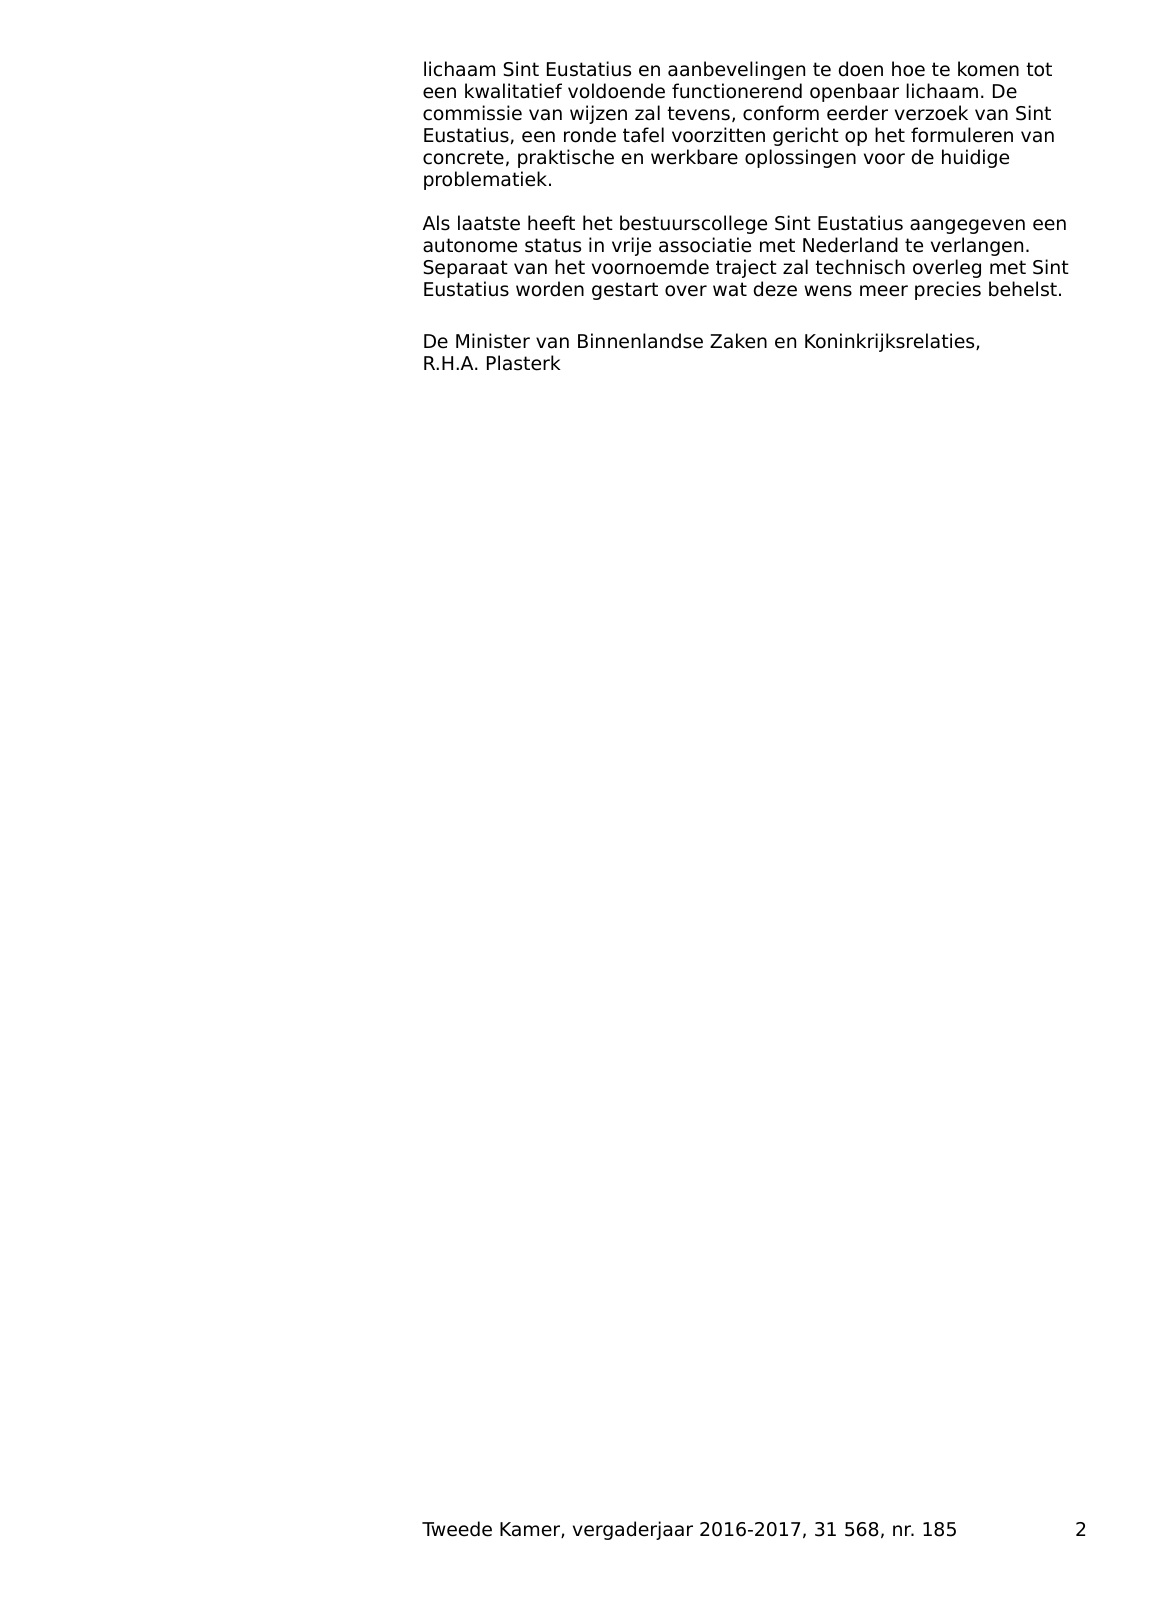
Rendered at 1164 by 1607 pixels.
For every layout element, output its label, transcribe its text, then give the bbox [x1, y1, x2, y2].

text De Minister van Binnenlandse Zaken en Koninkrijksrelaties, R.H.A. Plasterk [422, 331, 1087, 375]
text Als laatste heeft het bestuurscollege Sint Eustatius aangegeven een autonome status in vrije associatie met Nederland te verlangen. Separaat van het voornoemde traject zal technisch overleg met Sint Eustatius worden gestart over wat deze wens meer precies behelst. [422, 213, 1087, 301]
text lichaam Sint Eustatius en aanbevelingen te doen hoe te komen tot een kwalitatief voldoende functionerend openbaar lichaam. De commissie van wijzen zal tevens, conform eerder verzoek van Sint Eustatius, een ronde tafel voorzitten gericht op het formuleren van concrete, praktische en werkbare oplossingen voor de huidige problematiek. [422, 59, 1087, 191]
